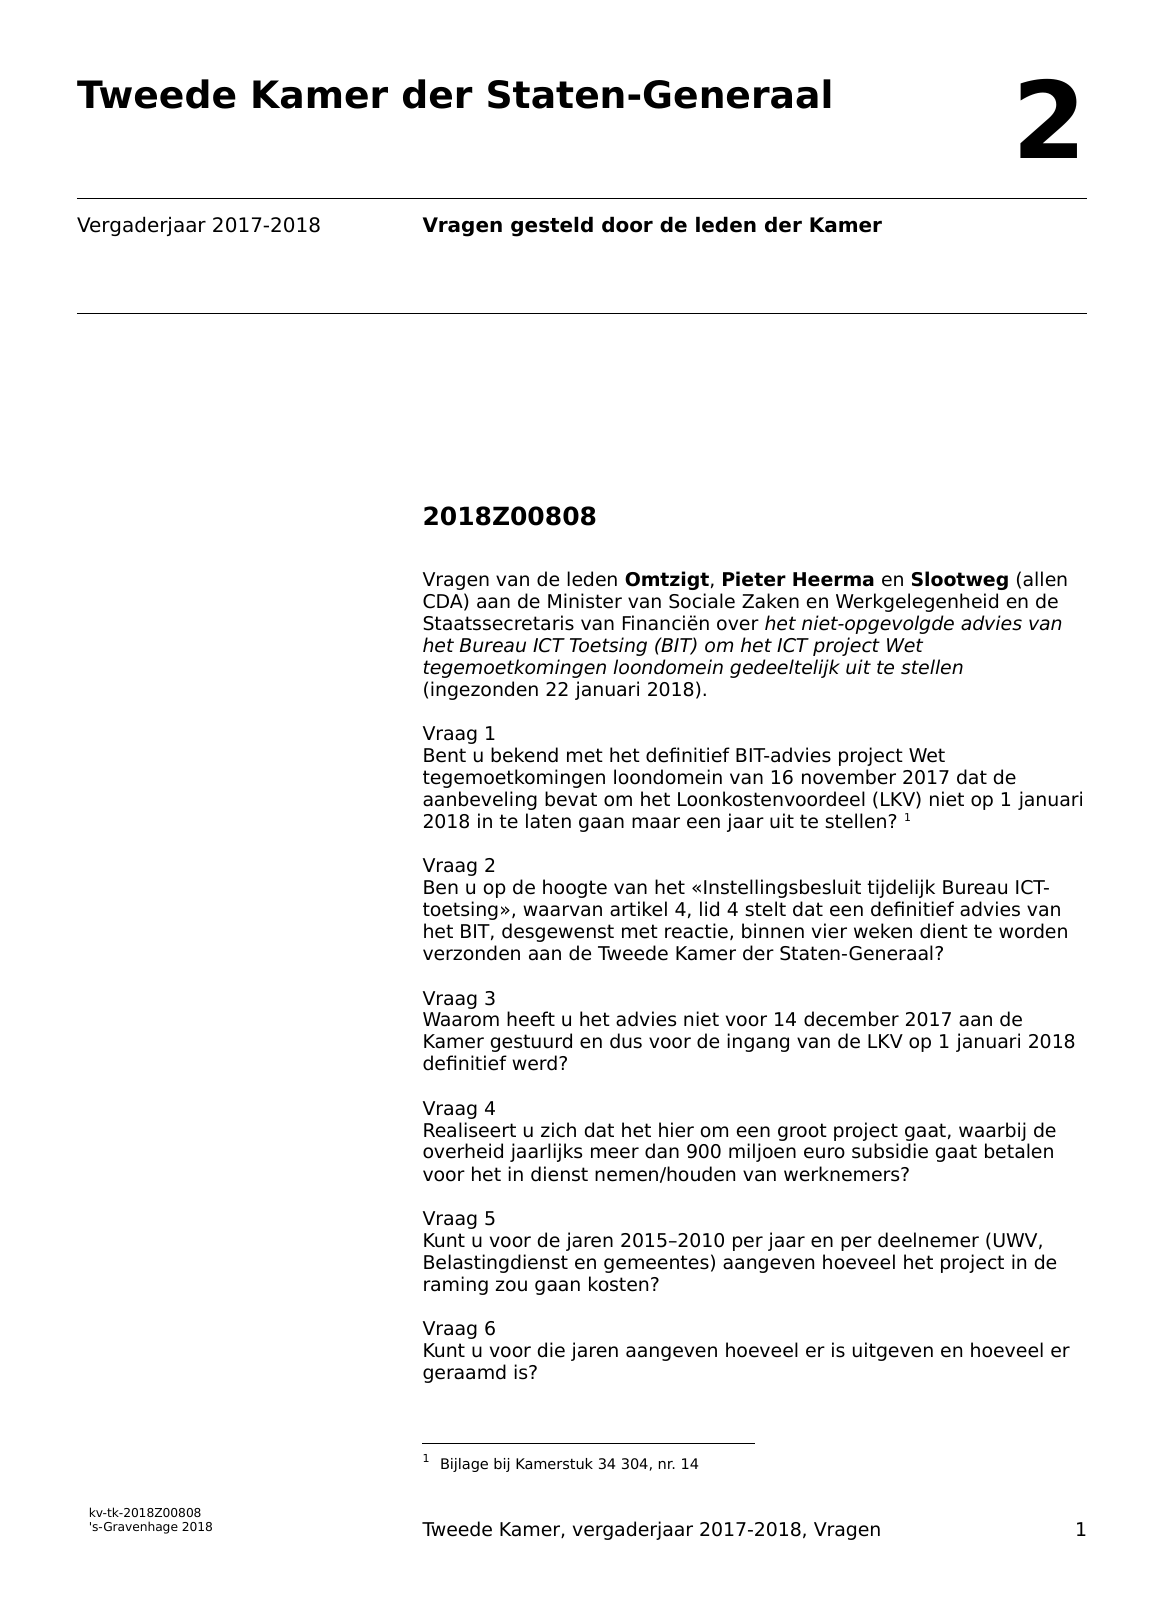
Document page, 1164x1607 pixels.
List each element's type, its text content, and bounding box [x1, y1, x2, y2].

text Vraag 6 [422, 1318, 1087, 1340]
text Vraag 4 [422, 1097, 1087, 1119]
text Ben u op de hoogte van het «Instellingsbesluit tijdelijk Bureau ICT-toetsing», waarvan artikel 4, lid 4 stelt dat een definitief advies van het BIT, desgewenst met reactie, binnen vier weken dient te worden verzonden aan de Tweede Kamer der Staten-Generaal? [422, 877, 1087, 965]
table_cell Vergaderjaar 2017-2018 [77, 199, 422, 313]
text Vragen van de leden Omtzigt, Pieter Heerma en Slootweg (allen CDA) aan de Minister van Sociale Zaken en Werkgelegenheid en de Staatssecretaris van Financiën over het niet-opgevolgde advies van het Bureau ICT Toetsing (BIT) om het ICT project Wet tegemoetkomingen loondomein gedeeltelijk uit te stellen (ingezonden 22 januari 2018). [422, 569, 1087, 701]
text Realiseert u zich dat het hier om een groot project gaat, waarbij de overheid jaarlijks meer dan 900 miljoen euro subsidie gaat betalen voor het in dienst nemen/houden van werknemers? [422, 1119, 1087, 1185]
text Bent u bekend met het definitief BIT-advies project Wet tegemoetkomingen loondomein van 16 november 2017 dat de aanbeveling bevat om het Loonkostenvoordeel (LKV) niet op 1 januari 2018 in te laten gaan maar een jaar uit te stellen? [422, 745, 1087, 833]
table_header 2 [886, 59, 1087, 198]
table_header Tweede Kamer der Staten-Generaal [77, 59, 886, 198]
text 2018Z00808 [422, 502, 1087, 531]
text Vraag 1 [422, 723, 1087, 745]
text Vraag 5 [422, 1208, 1087, 1229]
text 's-Gravenhage 2018 [88, 1520, 323, 1534]
text Waarom heeft u het advies niet voor 14 december 2017 aan de Kamer gestuurd en dus voor de ingang van de LKV op 1 januari 2018 definitief werd? [422, 1009, 1087, 1075]
text Vraag 2 [422, 855, 1087, 877]
text Kunt u voor die jaren aangeven hoeveel er is uitgeven en hoeveel er geraamd is? [422, 1340, 1087, 1384]
table_cell Vragen gesteld door de leden der Kamer [422, 199, 1087, 313]
text kv-tk-2018Z00808 [88, 1506, 323, 1520]
text Vraag 3 [422, 987, 1087, 1009]
text Kunt u voor de jaren 2015–2010 per jaar en per deelnemer (UWV, Belastingdienst en gemeentes) aangeven hoeveel het project in de raming zou gaan kosten? [422, 1229, 1087, 1296]
text Bijlage bij Kamerstuk 34 304, nr. 14 [422, 1452, 1087, 1474]
